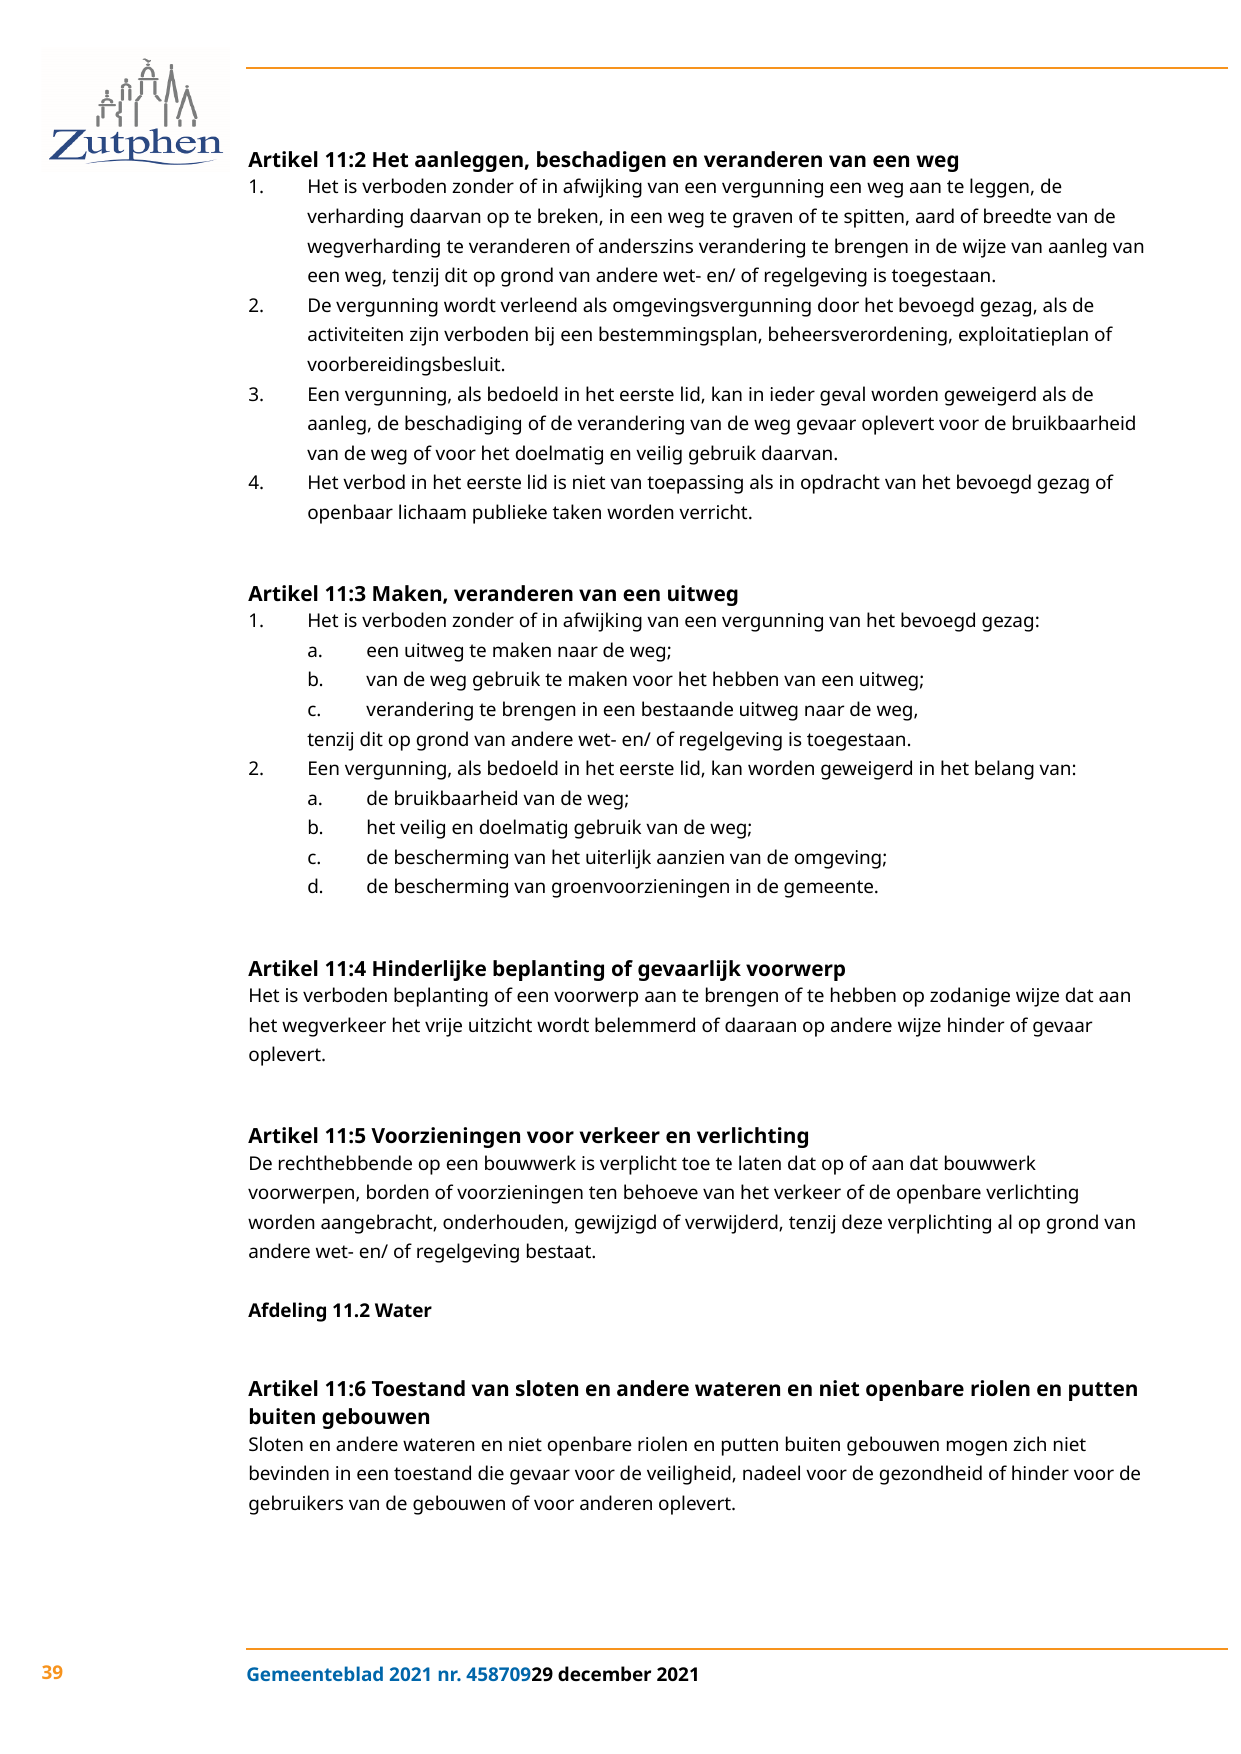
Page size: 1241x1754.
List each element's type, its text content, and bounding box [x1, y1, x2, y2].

list Het is verboden zonder of in afwijking van een vergunning van het bevoegd gezag: [248, 607, 1152, 633]
list Het is verboden zonder of in afwijking van een vergunning een weg aan te leggen, de verharding daarvan op te breken, in een weg te graven of te spitten, aard of breedte van de wegverharding te veranderen of anderszins verandering te brengen in de wijze van aanleg van een weg, tenzij dit op grond van andere wet- en/ of regelgeving is toegestaan. [248, 174, 1152, 288]
text Artikel 11:2 Het aanleggen, beschadigen en veranderen van een weg [248, 145, 1152, 174]
list de bruikbaarheid van de weg; [307, 785, 1152, 811]
list De vergunning wordt verleend als omgevingsvergunning door het bevoegd gezag, als de activiteiten zijn verboden bij een bestemmingsplan, beheersverordening, exploitatieplan of voorbereidingsbesluit. [248, 292, 1152, 377]
picture [41, 47, 231, 172]
list de bescherming van groenvoorzieningen in de gemeente. [307, 874, 1152, 899]
list verandering te brengen in een bestaande uitweg naar de weg, [307, 696, 1152, 722]
list de bescherming van het uiterlijk aanzien van de omgeving; [307, 844, 1152, 870]
text Artikel 11:6 Toestand van sloten en andere wateren en niet openbare riolen en putten buiten gebouwen [248, 1374, 1152, 1431]
text De rechthebbende op een bouwwerk is verplicht toe te laten dat op of aan dat bouwwerk voorwerpen, borden of voorzieningen ten behoeve van het verkeer of de openbare verlichting worden aangebracht, onderhouden, gewijzigd of verwijderd, tenzij deze verplichting al op grond van andere wet- en/ of regelgeving bestaat. [248, 1150, 1152, 1264]
text Artikel 11:4 Hinderlijke beplanting of gevaarlijk voorwerp [248, 954, 1152, 982]
list het veilig en doelmatig gebruik van de weg; [307, 814, 1152, 840]
text Artikel 11:5 Voorzieningen voor verkeer en verlichting [248, 1121, 1152, 1150]
list Het verbod in het eerste lid is niet van toepassing als in opdracht van het bevoegd gezag of openbaar lichaam publieke taken worden verricht. [248, 469, 1152, 525]
text Sloten en andere wateren en niet openbare riolen en putten buiten gebouwen mogen zich niet bevinden in een toestand die gevaar voor de veiligheid, nadeel voor de gezondheid of hinder voor de gebruikers van de gebouwen of voor anderen oplevert. [248, 1431, 1152, 1516]
list tenzij dit op grond van andere wet- en/ of regelgeving is toegestaan. [248, 726, 1152, 752]
list Een vergunning, als bedoeld in het eerste lid, kan worden geweigerd in het belang van: [248, 755, 1152, 781]
list een uitweg te maken naar de weg; [307, 637, 1152, 663]
text Afdeling 11.2 Water [248, 1298, 1152, 1323]
list Een vergunning, als bedoeld in het eerste lid, kan in ieder geval worden geweigerd als de aanleg, de beschadiging of de verandering van de weg gevaar oplevert voor de bruikbaarheid van de weg of voor het doelmatig en veilig gebruik daarvan. [248, 381, 1152, 466]
text Het is verboden beplanting of een voorwerp aan te brengen of te hebben op zodanige wijze dat aan het wegverkeer het vrije uitzicht wordt belemmerd of daaraan op andere wijze hinder of gevaar oplevert. [248, 982, 1152, 1067]
text Artikel 11:3 Maken, veranderen van een uitweg [248, 579, 1152, 607]
list van de weg gebruik te maken voor het hebben van een uitweg; [307, 667, 1152, 692]
